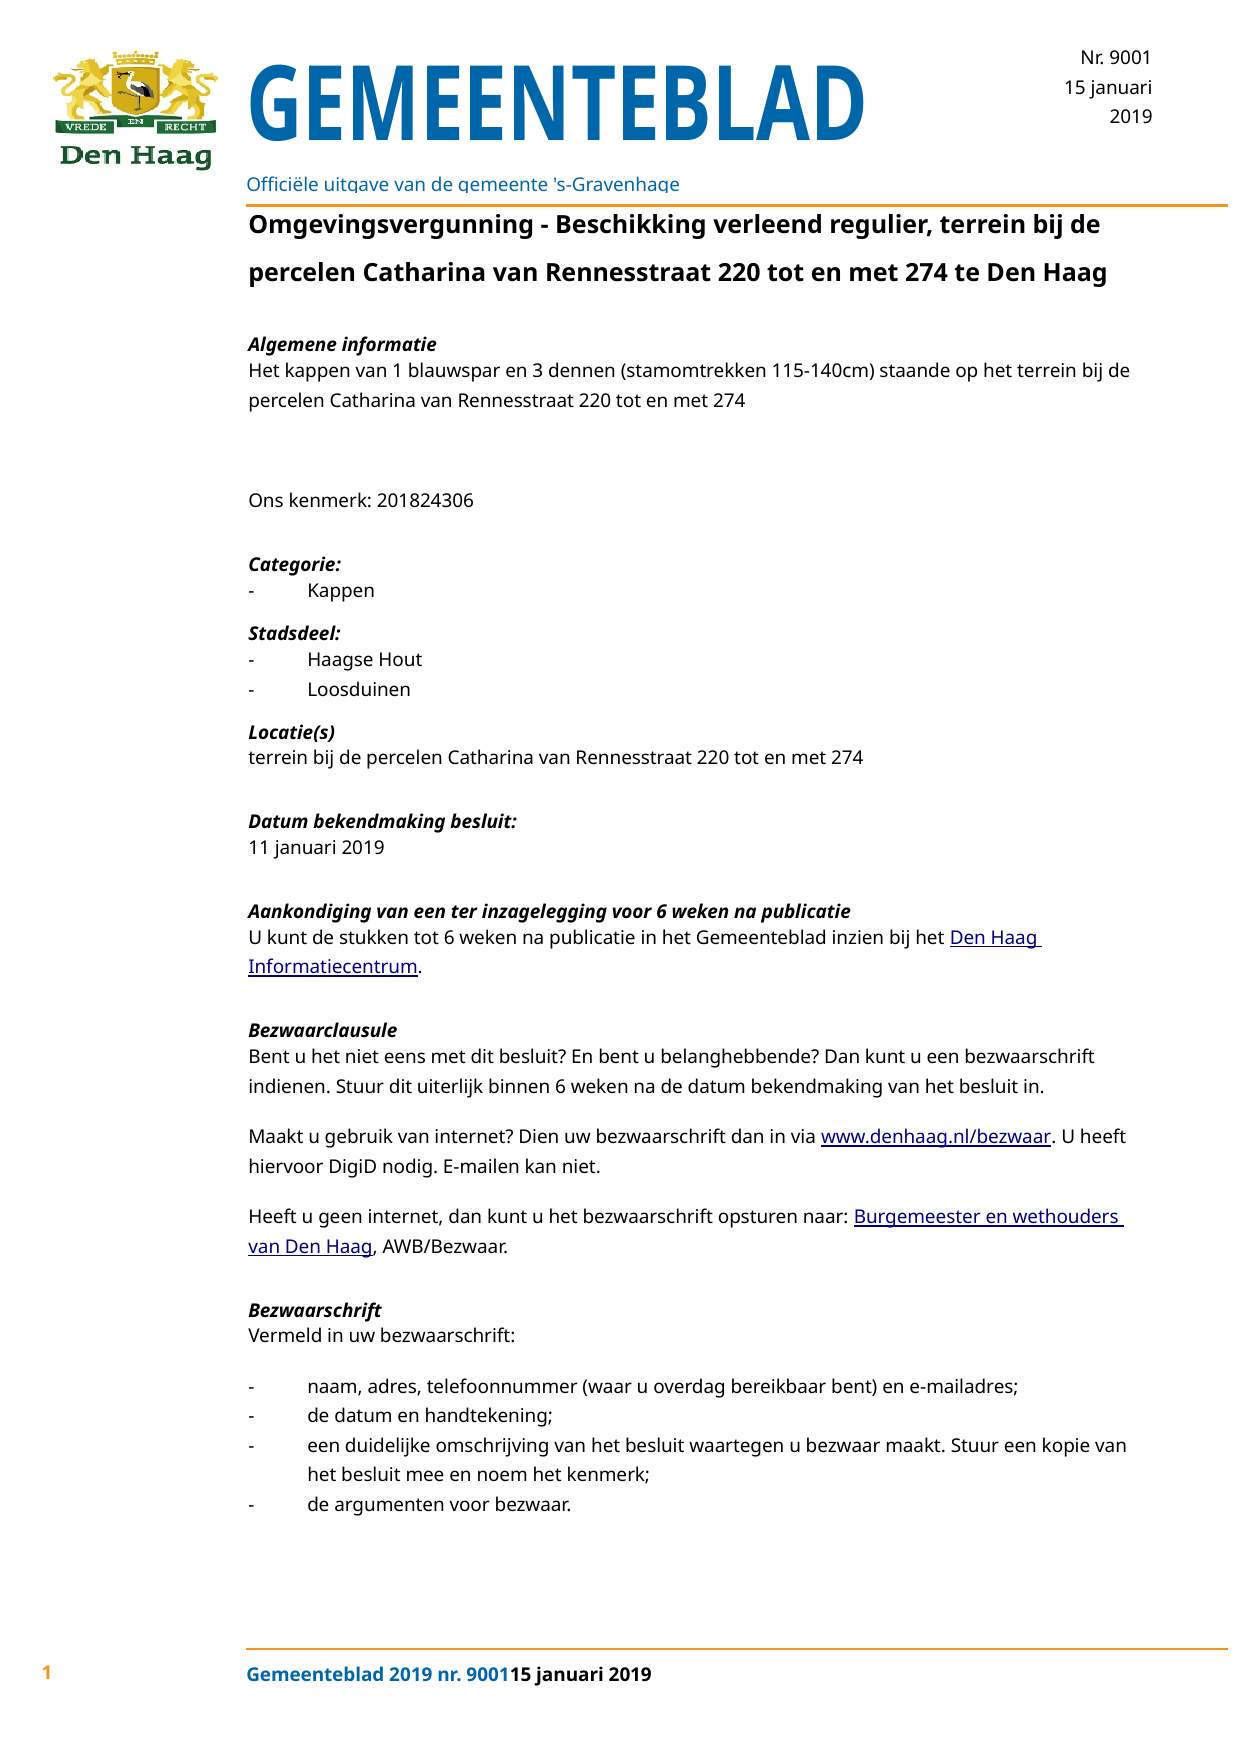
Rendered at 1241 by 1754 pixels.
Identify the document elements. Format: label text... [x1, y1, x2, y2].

text Bezwaarschrift [248, 1297, 1152, 1322]
text Ons kenmerk: 201824306 [248, 488, 1152, 513]
text Stadsdeel: [248, 620, 1152, 646]
text terrein bij de percelen Catharina van Rennesstraat 220 tot en met 274 [248, 744, 1152, 770]
text Categorie: [248, 552, 1152, 577]
list de datum en handtekening; [248, 1402, 1152, 1428]
text Heeft u geen internet, dan kunt u het bezwaarschrift opsturen naar: Burgemeester en wethouders van Den Haag, AWB/Bezwaar. [248, 1203, 1152, 1258]
text Vermeld in uw bezwaarschrift: [248, 1322, 1152, 1348]
text 11 januari 2019 [248, 834, 1152, 860]
text Omgevingsvergunning - Beschikking verleend regulier, terrein bij de percelen Catharina van Rennesstraat 220 tot en met 274 te Den Haag [248, 207, 1152, 288]
text Locatie(s) [248, 719, 1152, 744]
list Kappen [248, 577, 1152, 603]
list Loosduinen [248, 676, 1152, 701]
text U kunt de stukken tot 6 weken na publicatie in het Gemeenteblad inzien bij het Den Haag Informatiecentrum. [248, 924, 1152, 979]
text Bent u het niet eens met dit besluit? En bent u belanghebbende? Dan kunt u een bezwaarschrift indienen. Stuur dit uiterlijk binnen 6 weken na de datum bekendmaking van het besluit in. [248, 1043, 1152, 1098]
text Het kappen van 1 blauwspar en 3 dennen (stamomtrekken 115-140cm) staande op het terrein bij de percelen Catharina van Rennesstraat 220 tot en met 274 [248, 357, 1152, 412]
text Algemene informatie [248, 331, 1152, 357]
list naam, adres, telefoonnummer (waar u overdag bereikbaar bent) en e-mailadres; [248, 1373, 1152, 1399]
picture [41, 47, 231, 172]
list Haagse Hout [248, 646, 1152, 672]
text Datum bekendmaking besluit: [248, 808, 1152, 834]
text Bezwaarclausule [248, 1017, 1152, 1043]
text Aankondiging van een ter inzagelegging voor 6 weken na publicatie [248, 898, 1152, 924]
text Maakt u gebruik van internet? Dien uw bezwaarschrift dan in via www.denhaag.nl/bezwaar. U heeft hiervoor DigiD nodig. E-mailen kan niet. [248, 1123, 1152, 1178]
list een duidelijke omschrijving van het besluit waartegen u bezwaar maakt. Stuur een kopie van het besluit mee en noem het kenmerk; [248, 1432, 1152, 1487]
list de argumenten voor bezwaar. [248, 1491, 1152, 1517]
